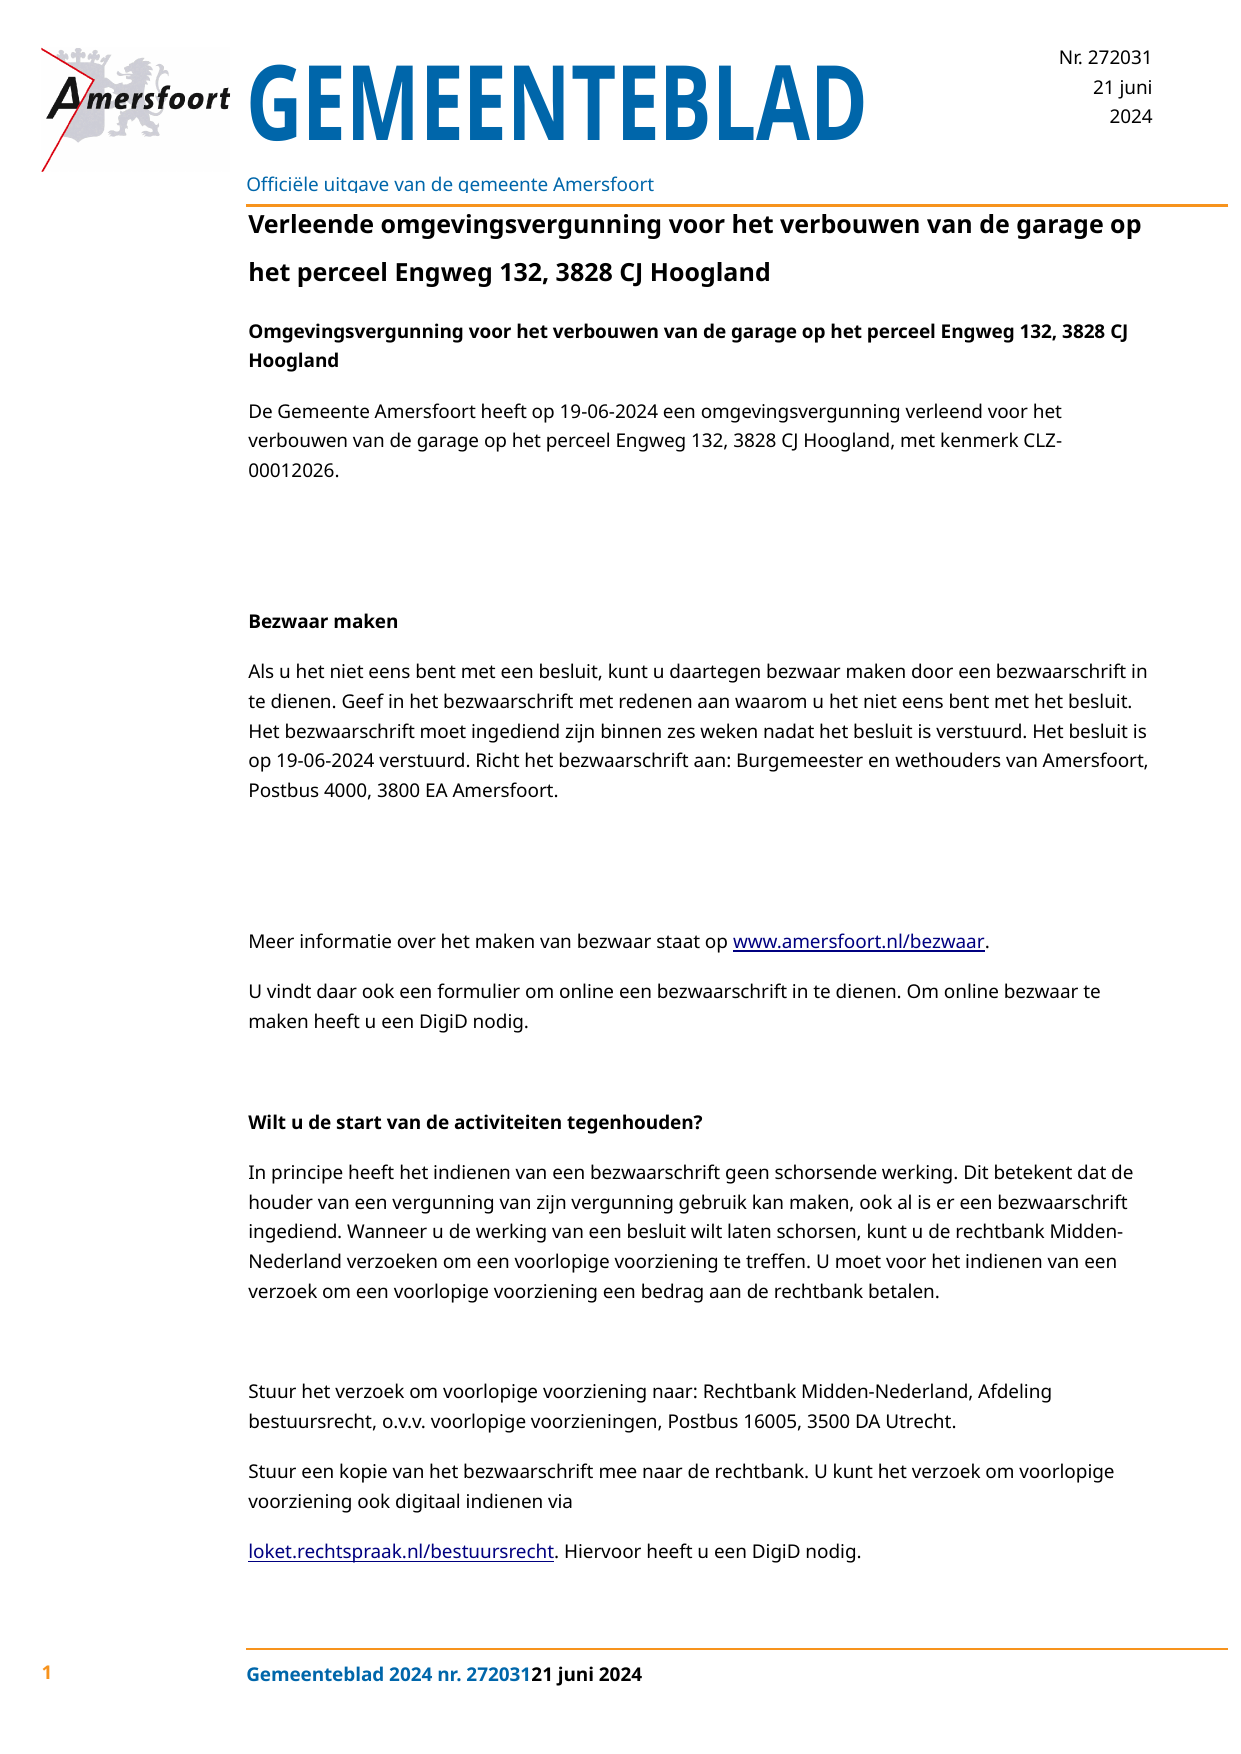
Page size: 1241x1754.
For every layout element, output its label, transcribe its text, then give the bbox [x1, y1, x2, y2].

text Meer informatie over het maken van bezwaar staat op www.amersfoort.nl/bezwaar. [248, 928, 1152, 954]
picture [41, 47, 231, 172]
text Omgevingsvergunning voor het verbouwen van de garage op het perceel Engweg 132, 3828 CJ Hoogland [248, 318, 1152, 373]
text Stuur een kopie van het bezwaarschrift mee naar de rechtbank. U kunt het verzoek om voorlopige voorziening ook digitaal indienen via [248, 1459, 1152, 1514]
text Als u het niet eens bent met een besluit, kunt u daartegen bezwaar maken door een bezwaarschrift in te dienen. Geef in het bezwaarschrift met redenen aan waarom u het niet eens bent met het besluit. Het bezwaarschrift moet ingediend zijn binnen zes weken nadat het besluit is verstuurd. Het besluit is op 19-06-2024 verstuurd. Richt het bezwaarschrift aan: Burgemeester en wethouders van Amersfoort, Postbus 4000, 3800 EA Amersfoort. [248, 659, 1152, 803]
text In principe heeft het indienen van een bezwaarschrift geen schorsende werking. Dit betekent dat de houder van een vergunning van zijn vergunning gebruik kan maken, ook al is er een bezwaarschrift ingediend. Wanneer u de werking van een besluit wilt laten schorsen, kunt u de rechtbank Midden-Nederland verzoeken om een voorlopige voorziening te treffen. U moet voor het indienen van een verzoek om een voorlopige voorziening een bedrag aan de rechtbank betalen. [248, 1159, 1152, 1304]
text loket.rechtspraak.nl/bestuursrecht. Hiervoor heeft u een DigiD nodig. [248, 1539, 1152, 1564]
text U vindt daar ook een formulier om online een bezwaarschrift in te dienen. Om online bezwaar te maken heeft u een DigiD nodig. [248, 979, 1152, 1034]
text Bezwaar maken [248, 608, 1152, 634]
text Stuur het verzoek om voorlopige voorziening naar: Rechtbank Midden-Nederland, Afdeling bestuursrecht, o.v.v. voorlopige voorzieningen, Postbus 16005, 3500 DA Utrecht. [248, 1379, 1152, 1434]
text Wilt u de start van de activiteiten tegenhouden? [248, 1109, 1152, 1135]
text Verleende omgevingsvergunning voor het verbouwen van de garage op het perceel Engweg 132, 3828 CJ Hoogland [248, 207, 1152, 288]
text De Gemeente Amersfoort heeft op 19-06-2024 een omgevingsvergunning verleend voor het verbouwen van de garage op het perceel Engweg 132, 3828 CJ Hoogland, met kenmerk CLZ-00012026. [248, 398, 1152, 483]
